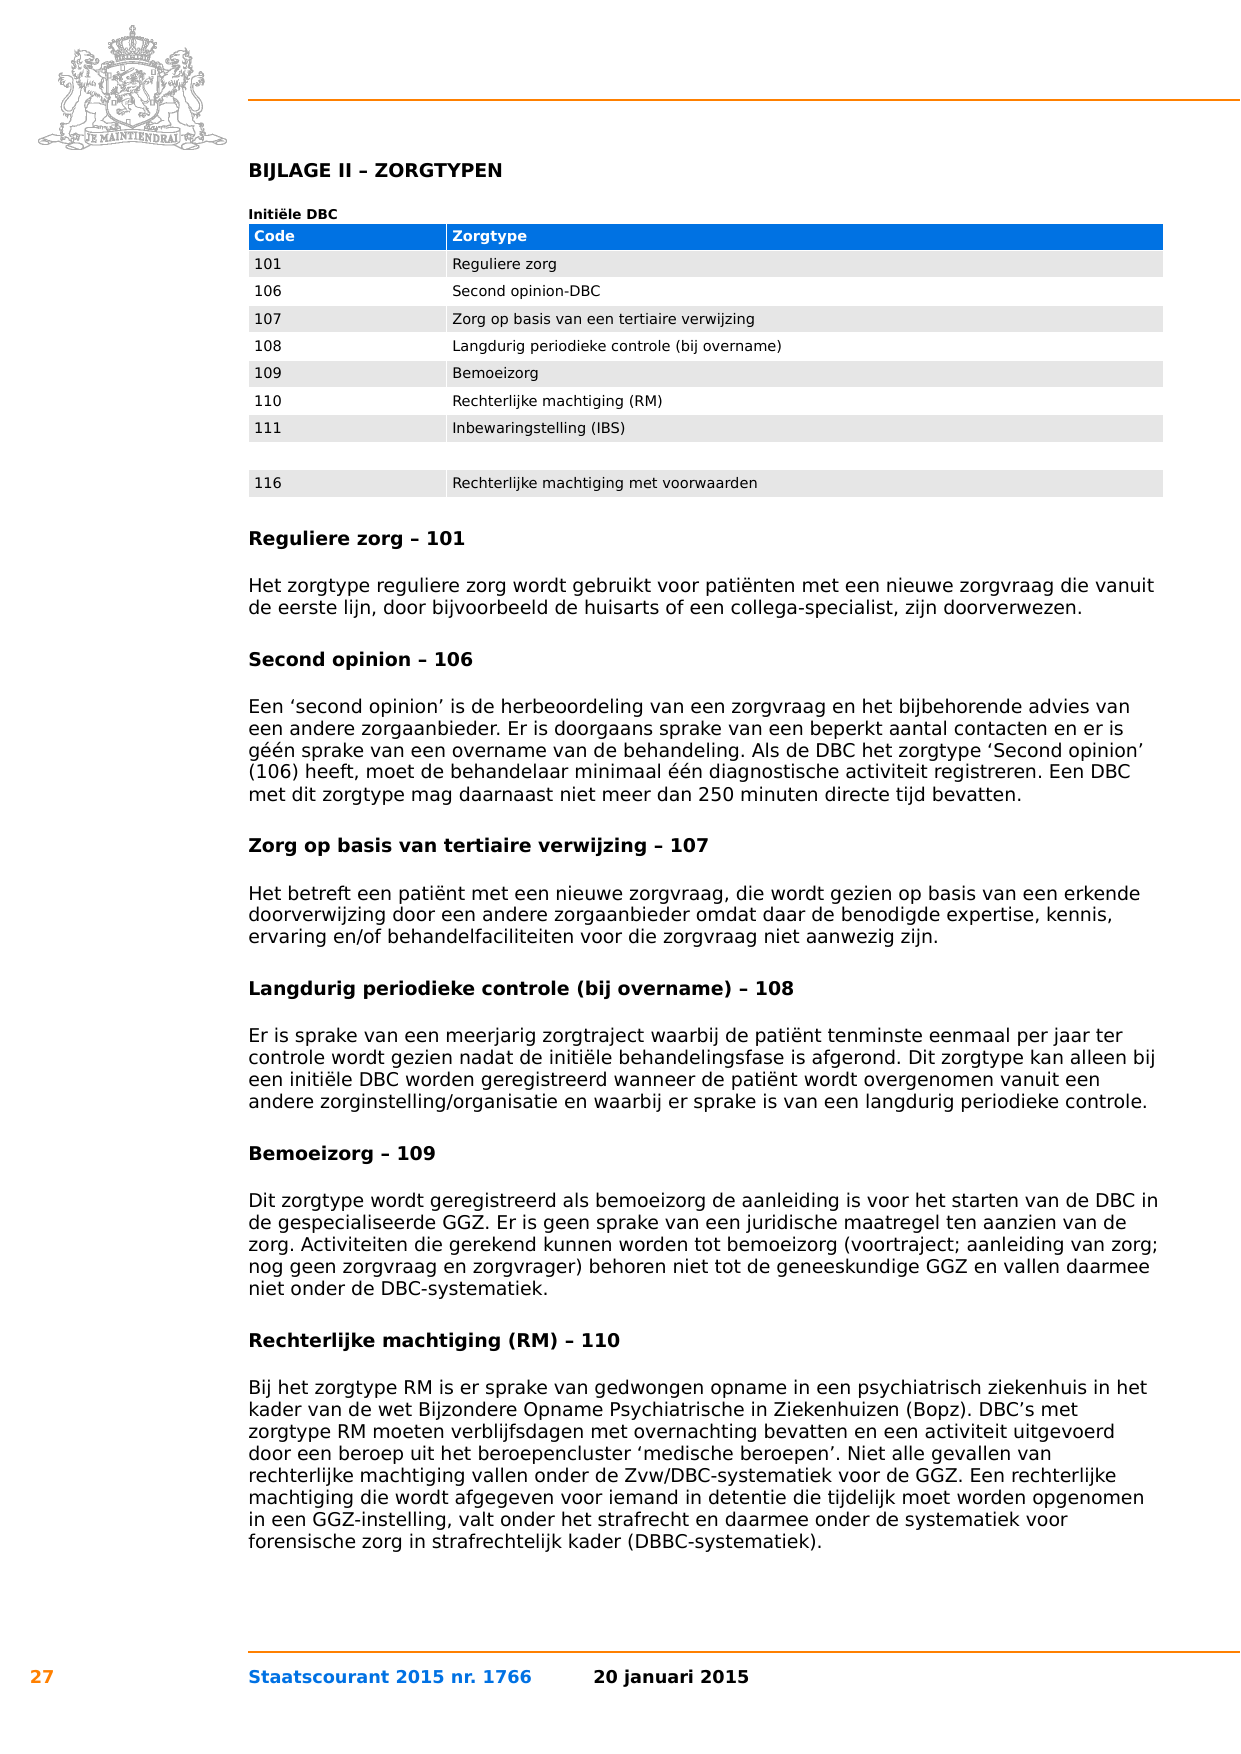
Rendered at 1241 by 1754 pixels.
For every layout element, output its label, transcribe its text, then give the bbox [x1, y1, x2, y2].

text Dit zorgtype wordt geregistreerd als bemoeizorg de aanleiding is voor het starten van de DBC in de gespecialiseerde GGZ. Er is geen sprake van een juridische maatregel ten aanzien van de zorg. Activiteiten die gerekend kunnen worden tot bemoeizorg (voortraject; aanleiding van zorg; nog geen zorgvraag en zorgvrager) behoren niet tot de geneeskundige GGZ en vallen daarmee niet onder de DBC-systematiek. [248, 1190, 1163, 1300]
picture [38, 25, 227, 150]
table_cell 110 [249, 388, 446, 414]
table_cell 107 [249, 306, 446, 332]
table_header Initiële DBC [248, 207, 1163, 223]
subtitle Zorg op basis van tertiaire verwijzing – 107 [248, 835, 1163, 857]
table_cell Rechterlijke machtiging met voorwaarden [447, 470, 1163, 497]
table_cell Rechterlijke machtiging (RM) [447, 388, 1163, 414]
table_cell Inbewaringstelling (IBS) [447, 415, 1163, 442]
text Bij het zorgtype RM is er sprake van gedwongen opname in een psychiatrisch ziekenhuis in het kader van de wet Bijzondere Opname Psychiatrische in Ziekenhuizen (Bopz). DBC’s met zorgtype RM moeten verblijfsdagen met overnachting bevatten en een activiteit uitgevoerd door een beroep uit het beroepencluster ‘medische beroepen’. Niet alle gevallen van rechterlijke machtiging vallen onder de Zvw/DBC-systematiek voor de GGZ. Een rechterlijke machtiging die wordt afgegeven voor iemand in detentie die tijdelijk moet worden opgenomen in een GGZ-instelling, valt onder het strafrecht en daarmee onder de systematiek voor forensische zorg in strafrechtelijk kader (DBBC-systematiek). [248, 1377, 1163, 1553]
table_cell 111 [249, 415, 446, 442]
table_cell [447, 443, 1163, 469]
table_cell [249, 443, 446, 469]
table_cell 108 [249, 333, 446, 359]
subtitle Second opinion – 106 [248, 648, 1163, 671]
table_cell Zorgtype [447, 224, 1163, 250]
table_cell 106 [249, 279, 446, 305]
table_cell Zorg op basis van een tertiaire verwijzing [447, 306, 1163, 332]
subtitle Reguliere zorg – 101 [248, 528, 1163, 549]
table_cell 116 [249, 470, 446, 497]
subtitle Langdurig periodieke controle (bij overname) – 108 [248, 978, 1163, 1000]
subtitle BIJLAGE II – ZORGTYPEN [248, 160, 1163, 182]
text Het zorgtype reguliere zorg wordt gebruikt voor patiënten met een nieuwe zorgvraag die vanuit de eerste lijn, door bijvoorbeeld de huisarts of een collega-specialist, zijn doorverwezen. [248, 574, 1163, 618]
text Een ‘second opinion’ is de herbeoordeling van een zorgvraag en het bijbehorende advies van een andere zorgaanbieder. Er is doorgaans sprake van een beperkt aantal contacten en er is géén sprake van een overname van de behandeling. Als de DBC het zorgtype ‘Second opinion’ (106) heeft, moet de behandelaar minimaal één diagnostische activiteit registreren. Een DBC met dit zorgtype mag daarnaast niet meer dan 250 minuten directe tijd bevatten. [248, 696, 1163, 805]
subtitle Rechterlijke machtiging (RM) – 110 [248, 1330, 1163, 1352]
text Het betreft een patiënt met een nieuwe zorgvraag, die wordt gezien op basis van een erkende doorverwijzing door een andere zorgaanbieder omdat daar de benodigde expertise, kennis, ervaring en/of behandelfaciliteiten voor die zorgvraag niet aanwezig zijn. [248, 882, 1163, 948]
table_cell Reguliere zorg [447, 251, 1163, 277]
table_cell 109 [249, 361, 446, 387]
table_cell Code [249, 224, 446, 250]
table_cell Bemoeizorg [447, 361, 1163, 387]
subtitle Bemoeizorg – 109 [248, 1143, 1163, 1165]
table_cell 101 [249, 251, 446, 277]
text Er is sprake van een meerjarig zorgtraject waarbij de patiënt tenminste eenmaal per jaar ter controle wordt gezien nadat de initiële behandelingsfase is afgerond. Dit zorgtype kan alleen bij een initiële DBC worden geregistreerd wanneer de patiënt wordt overgenomen vanuit een andere zorginstelling/organisatie en waarbij er sprake is van een langdurig periodieke controle. [248, 1025, 1163, 1113]
table_cell Langdurig periodieke controle (bij overname) [447, 333, 1163, 359]
table_cell Second opinion-DBC [447, 279, 1163, 305]
